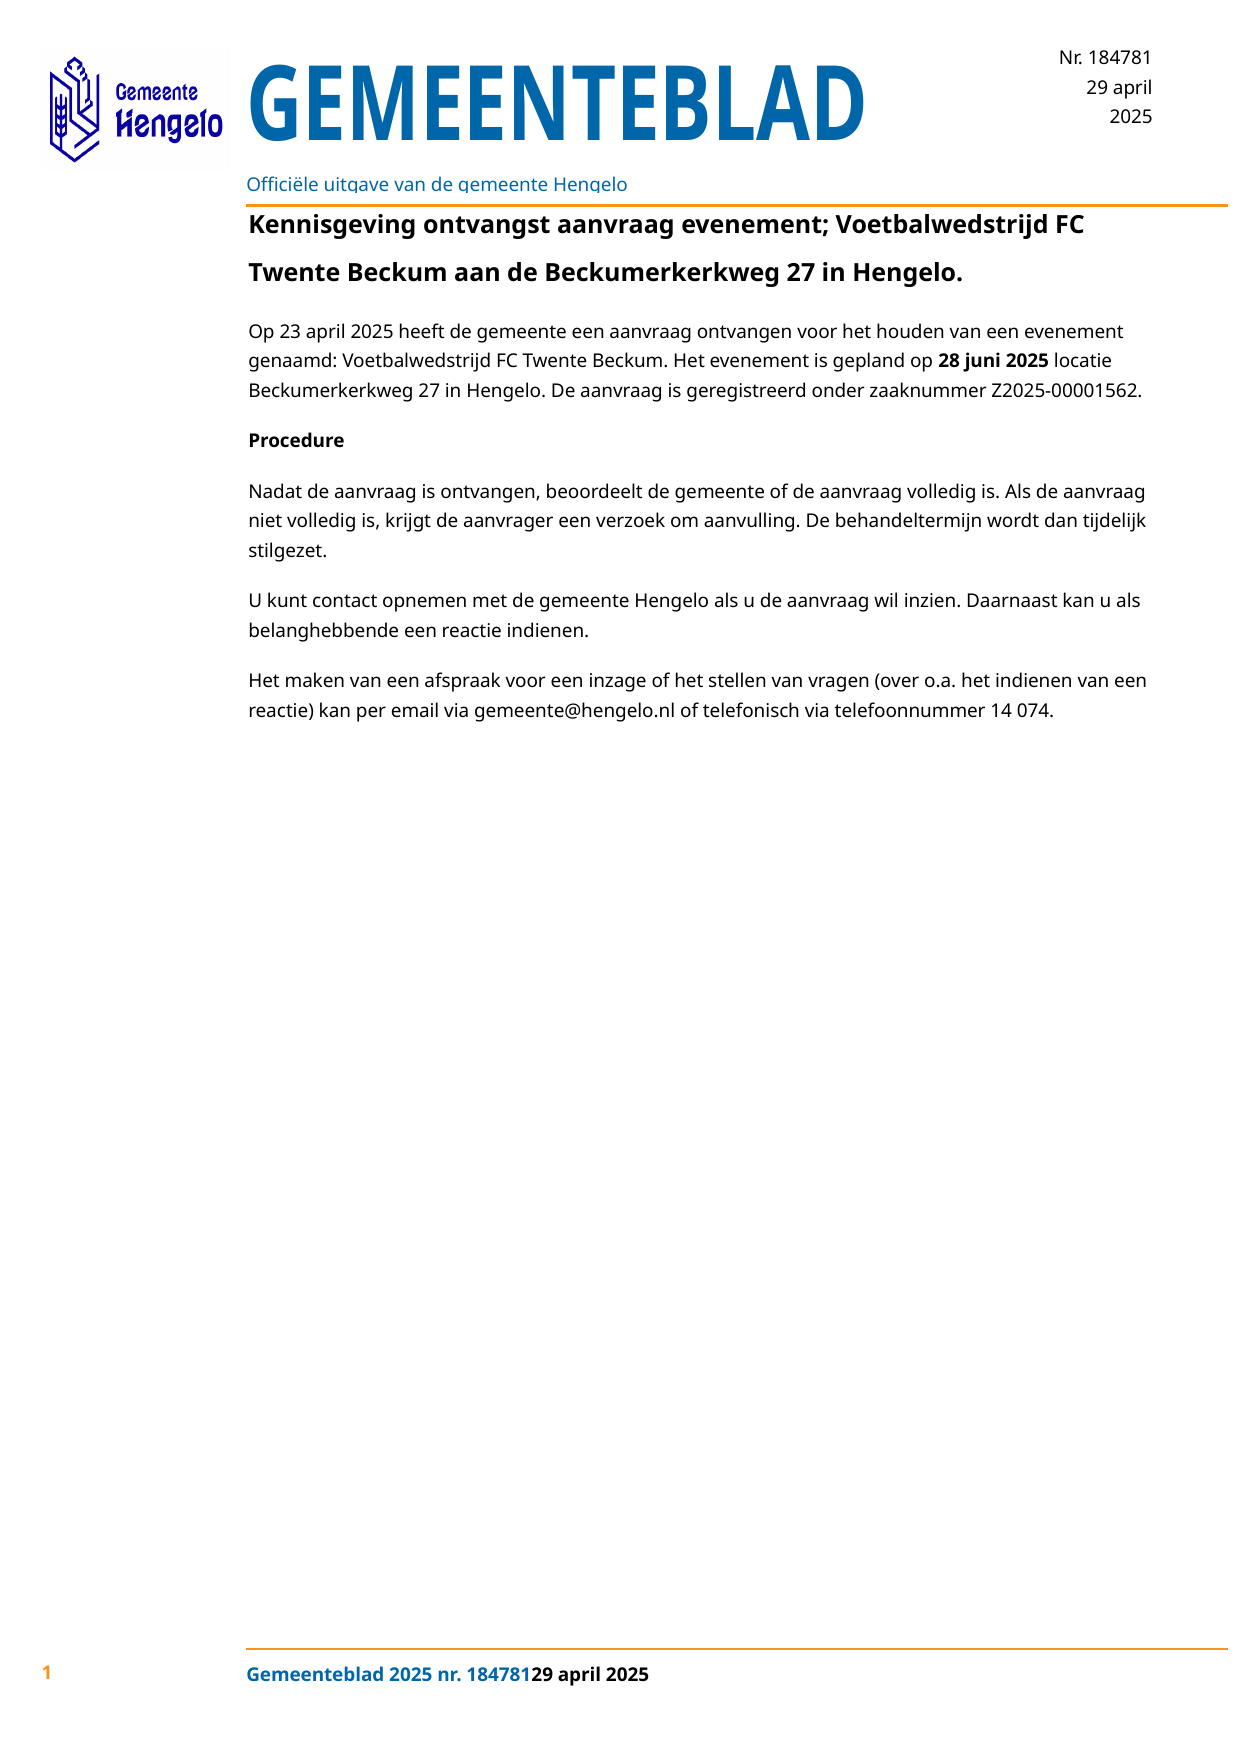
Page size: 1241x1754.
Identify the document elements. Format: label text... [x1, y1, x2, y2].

text Procedure [248, 427, 1152, 453]
text Op 23 april 2025 heeft de gemeente een aanvraag ontvangen voor het houden van een evenement genaamd: Voetbalwedstrijd FC Twente Beckum. Het evenement is gepland op 28 juni 2025 locatie Beckumerkerkweg 27 in Hengelo. De aanvraag is geregistreerd onder zaaknummer Z2025-00001562. [248, 318, 1152, 403]
text Het maken van een afspraak voor een inzage of het stellen van vragen (over o.a. het indienen van een reactie) kan per email via gemeente@hengelo.nl of telefonisch via telefoonnummer 14 074. [248, 667, 1152, 723]
text Kennisgeving ontvangst aanvraag evenement; Voetbalwedstrijd FC Twente Beckum aan de Beckumerkerkweg 27 in Hengelo. [248, 207, 1152, 288]
text U kunt contact opnemen met de gemeente Hengelo als u de aanvraag wil inzien. Daarnaast kan u als belanghebbende een reactie indienen. [248, 587, 1152, 643]
text Nadat de aanvraag is ontvangen, beoordeelt de gemeente of de aanvraag volledig is. Als de aanvraag niet volledig is, krijgt de aanvrager een verzoek om aanvulling. De behandeltermijn wordt dan tijdelijk stilgezet. [248, 478, 1152, 563]
picture [41, 47, 231, 172]
